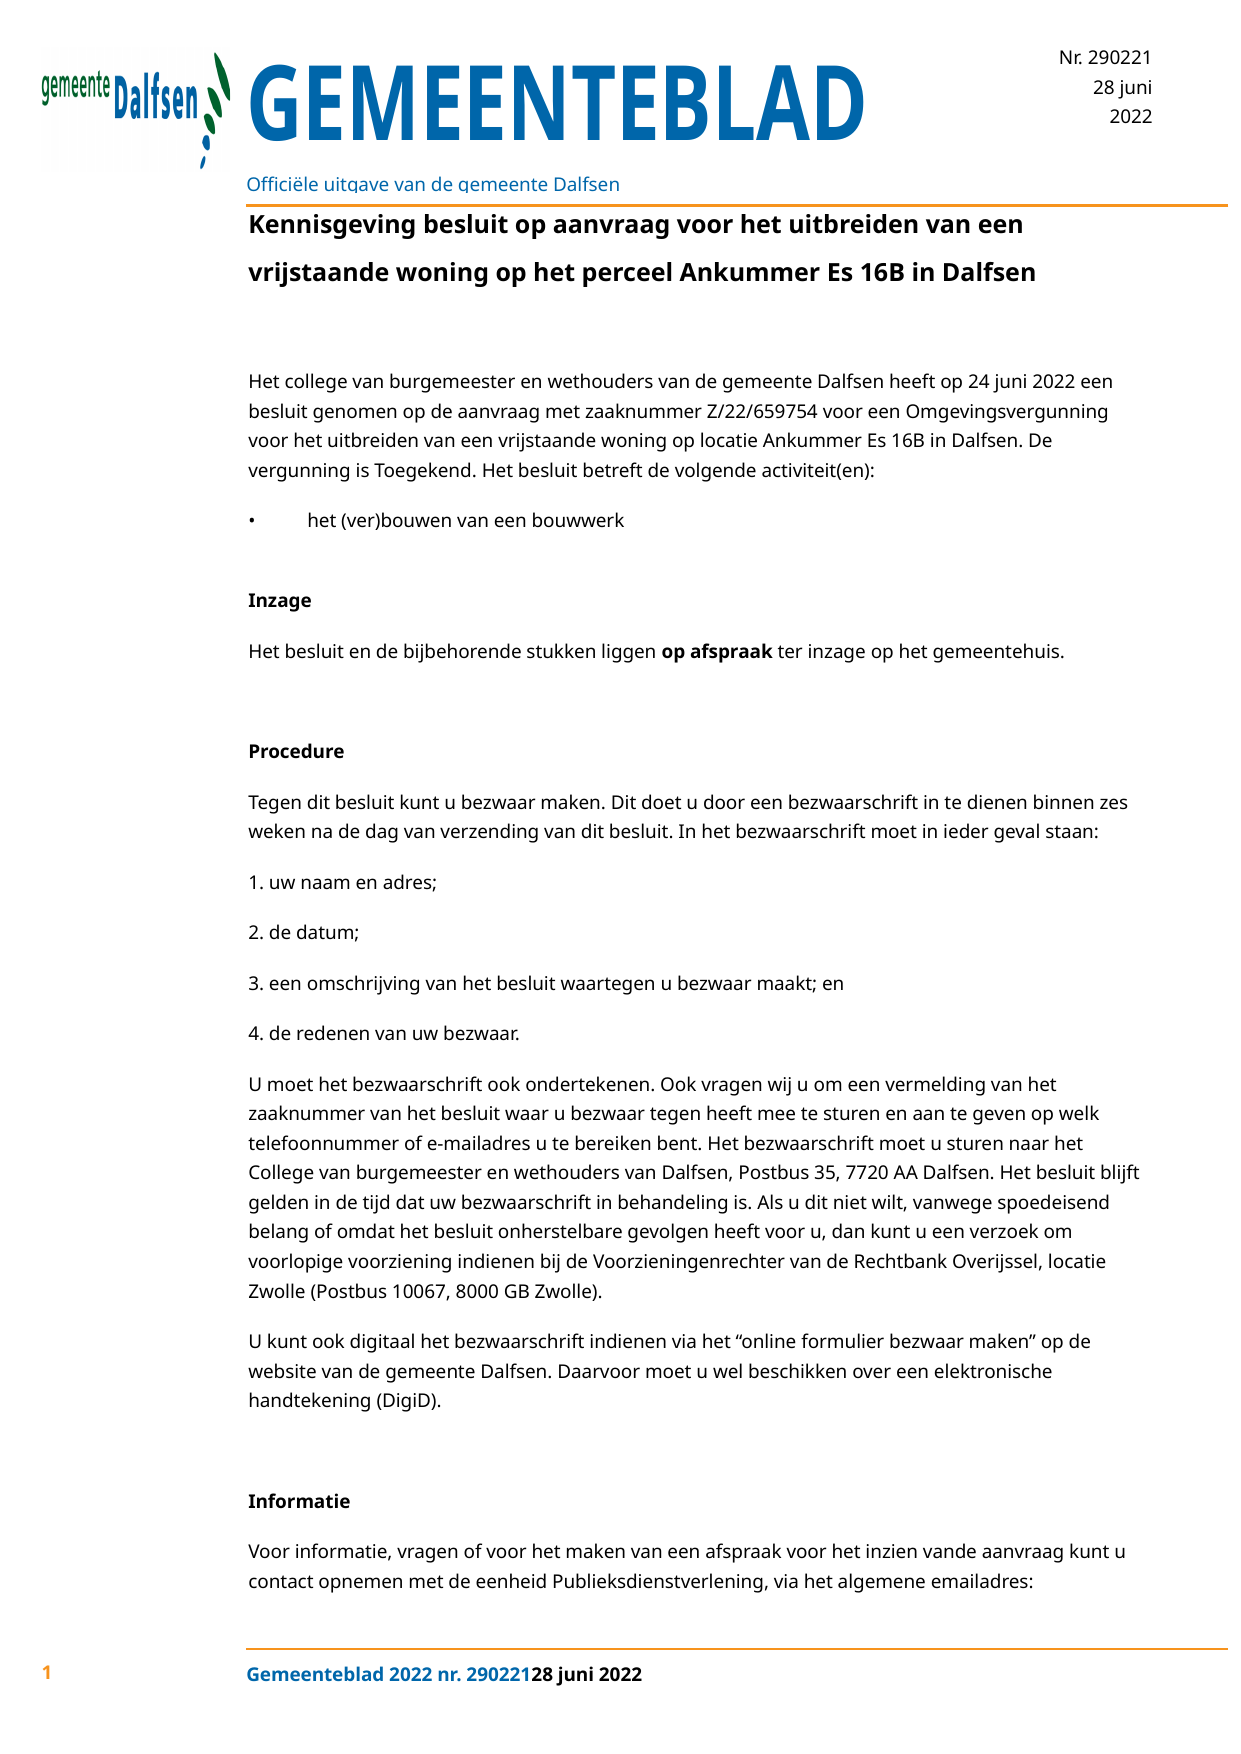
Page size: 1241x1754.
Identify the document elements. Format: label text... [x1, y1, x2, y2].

text Kennisgeving besluit op aanvraag voor het uitbreiden van een vrijstaande woning op het perceel Ankummer Es 16B in Dalfsen [248, 207, 1152, 288]
text 1. uw naam en adres; [248, 869, 1152, 895]
text 3. een omschrijving van het besluit waartegen u bezwaar maakt; en [248, 970, 1152, 996]
text Procedure [248, 739, 1152, 764]
list het (ver)bouwen van een bouwwerk [248, 507, 1152, 533]
picture [41, 47, 231, 172]
text 4. de redenen van uw bezwaar. [248, 1020, 1152, 1046]
text Inzage [248, 587, 1152, 613]
text Voor informatie, vragen of voor het maken van een afspraak voor het inzien vande aanvraag kunt u contact opnemen met de eenheid Publieksdienstverlening, via het algemene emailadres: [248, 1539, 1152, 1594]
text 2. de datum; [248, 919, 1152, 945]
text U moet het bezwaarschrift ook ondertekenen. Ook vragen wij u om een vermelding van het zaaknummer van het besluit waar u bezwaar tegen heeft mee te sturen en aan te geven op welk telefoonnummer of e-mailadres u te bereiken bent. Het bezwaarschrift moet u sturen naar het College van burgemeester en wethouders van Dalfsen, Postbus 35, 7720 AA Dalfsen. Het besluit blijft gelden in de tijd dat uw bezwaarschrift in behandeling is. Als u dit niet wilt, vanwege spoedeisend belang of omdat het besluit onherstelbare gevolgen heeft voor u, dan kunt u een verzoek om voorlopige voorziening indienen bij de Voorzieningenrechter van de Rechtbank Overijssel, locatie Zwolle (Postbus 10067, 8000 GB Zwolle). [248, 1071, 1152, 1304]
text Het college van burgemeester en wethouders van de gemeente Dalfsen heeft op 24 juni 2022 een besluit genomen op de aanvraag met zaaknummer Z/22/659754 voor een Omgevingsvergunning voor het uitbreiden van een vrijstaande woning op locatie Ankummer Es 16B in Dalfsen. De vergunning is Toegekend. Het besluit betreft de volgende activiteit(en): [248, 368, 1152, 483]
text Tegen dit besluit kunt u bezwaar maken. Dit doet u door een bezwaarschrift in te dienen binnen zes weken na de dag van verzending van dit besluit. In het bezwaarschrift moet in ieder geval staan: [248, 789, 1152, 844]
text Informatie [248, 1488, 1152, 1514]
text U kunt ook digitaal het bezwaarschrift indienen via het “online formulier bezwaar maken” op de website van de gemeente Dalfsen. Daarvoor moet u wel beschikken over een elektronische handtekening (DigiD). [248, 1328, 1152, 1413]
text Het besluit en de bijbehorende stukken liggen op afspraak ter inzage op het gemeentehuis. [248, 638, 1152, 664]
